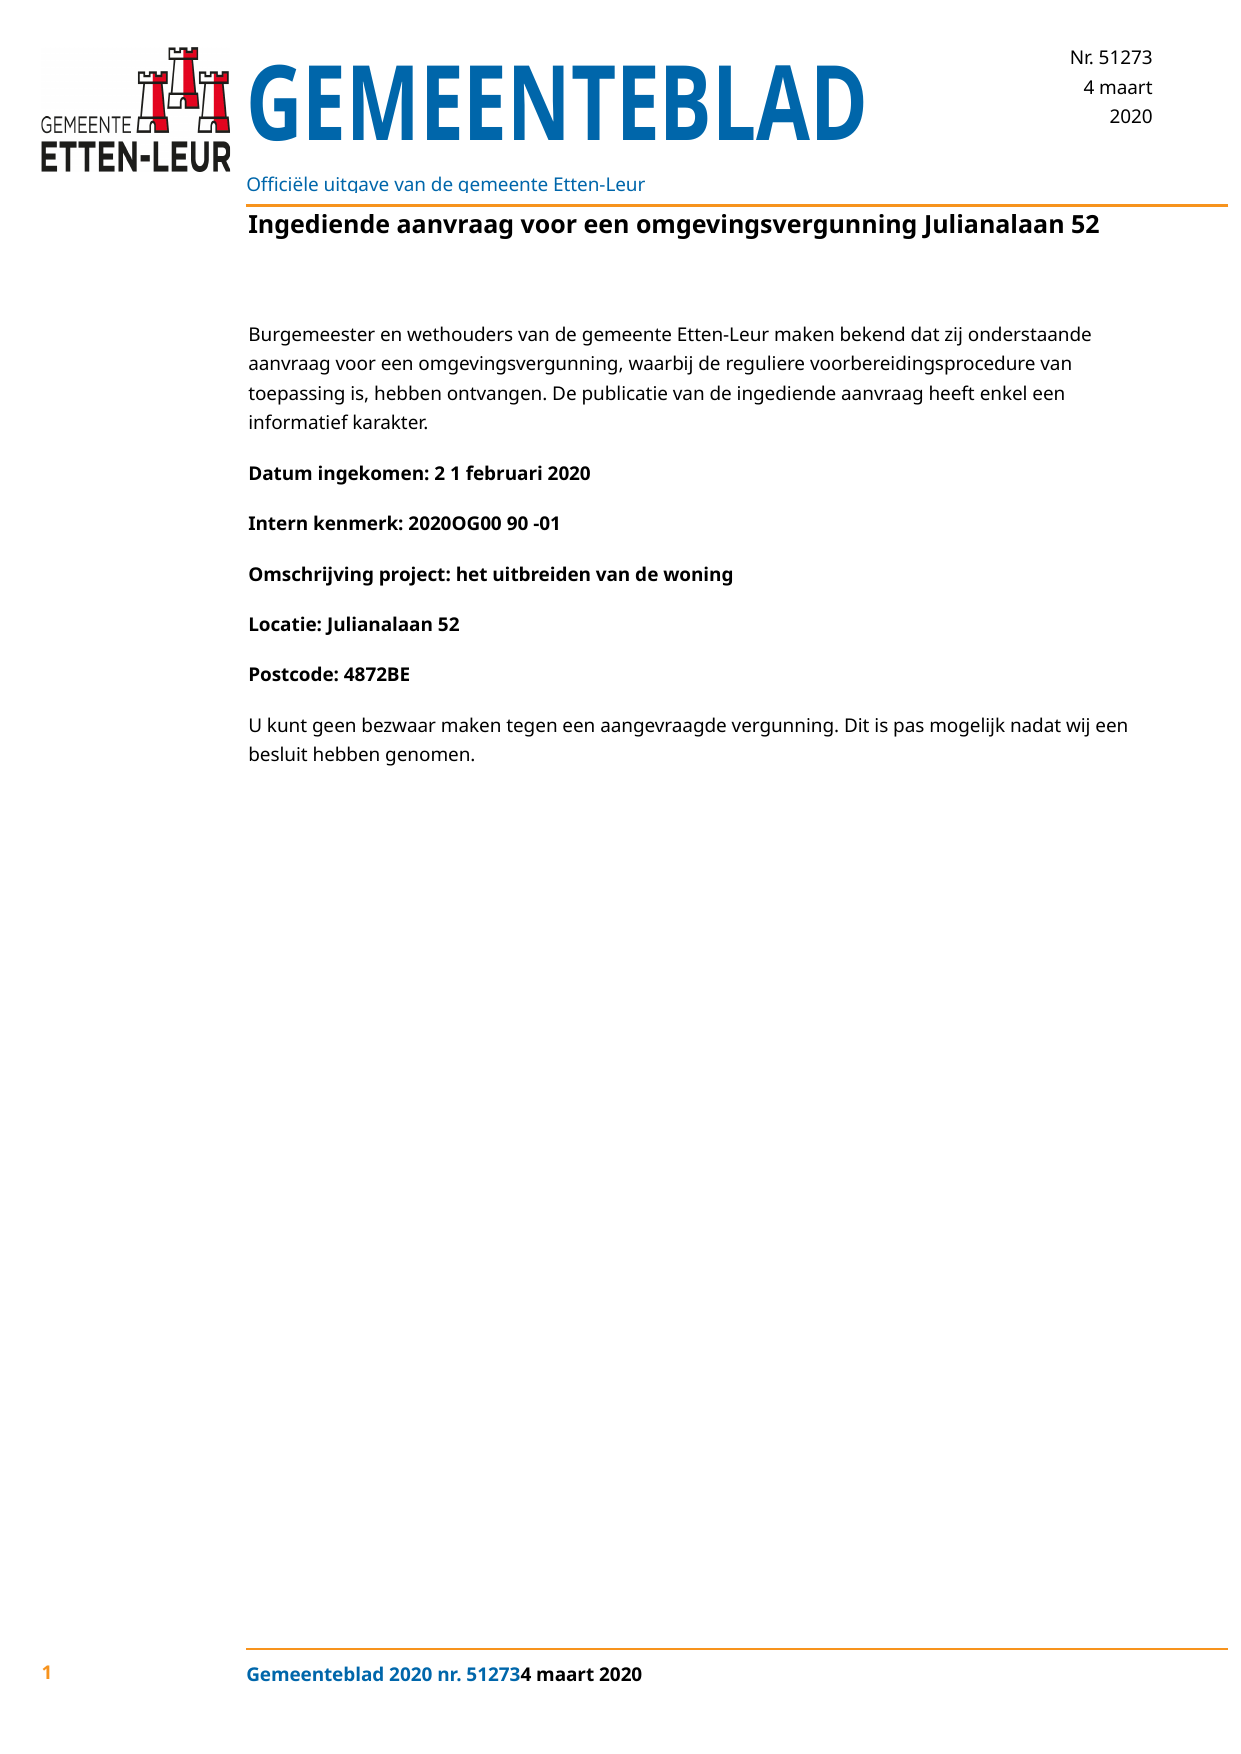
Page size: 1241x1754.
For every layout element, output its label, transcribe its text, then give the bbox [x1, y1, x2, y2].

text Locatie: Julianalaan 52 [248, 611, 1152, 637]
picture [41, 47, 231, 172]
text U kunt geen bezwaar maken tegen een aangevraagde vergunning. Dit is pas mogelijk nadat wij een besluit hebben genomen. [248, 712, 1152, 767]
text Ingediende aanvraag voor een omgevingsvergunning Julianalaan 52 [248, 207, 1152, 241]
text Omschrijving project: het uitbreiden van de woning [248, 561, 1152, 586]
text Intern kenmerk: 2020OG00 90 -01 [248, 510, 1152, 536]
text Burgemeester en wethouders van de gemeente Etten-Leur maken bekend dat zij onderstaande aanvraag voor een omgevingsvergunning, waarbij de reguliere voorbereidingsprocedure van toepassing is, hebben ontvangen. De publicatie van de ingediende aanvraag heeft enkel een informatief karakter. [248, 321, 1152, 435]
text Postcode: 4872BE [248, 662, 1152, 687]
text Datum ingekomen: 2 1 februari 2020 [248, 460, 1152, 486]
